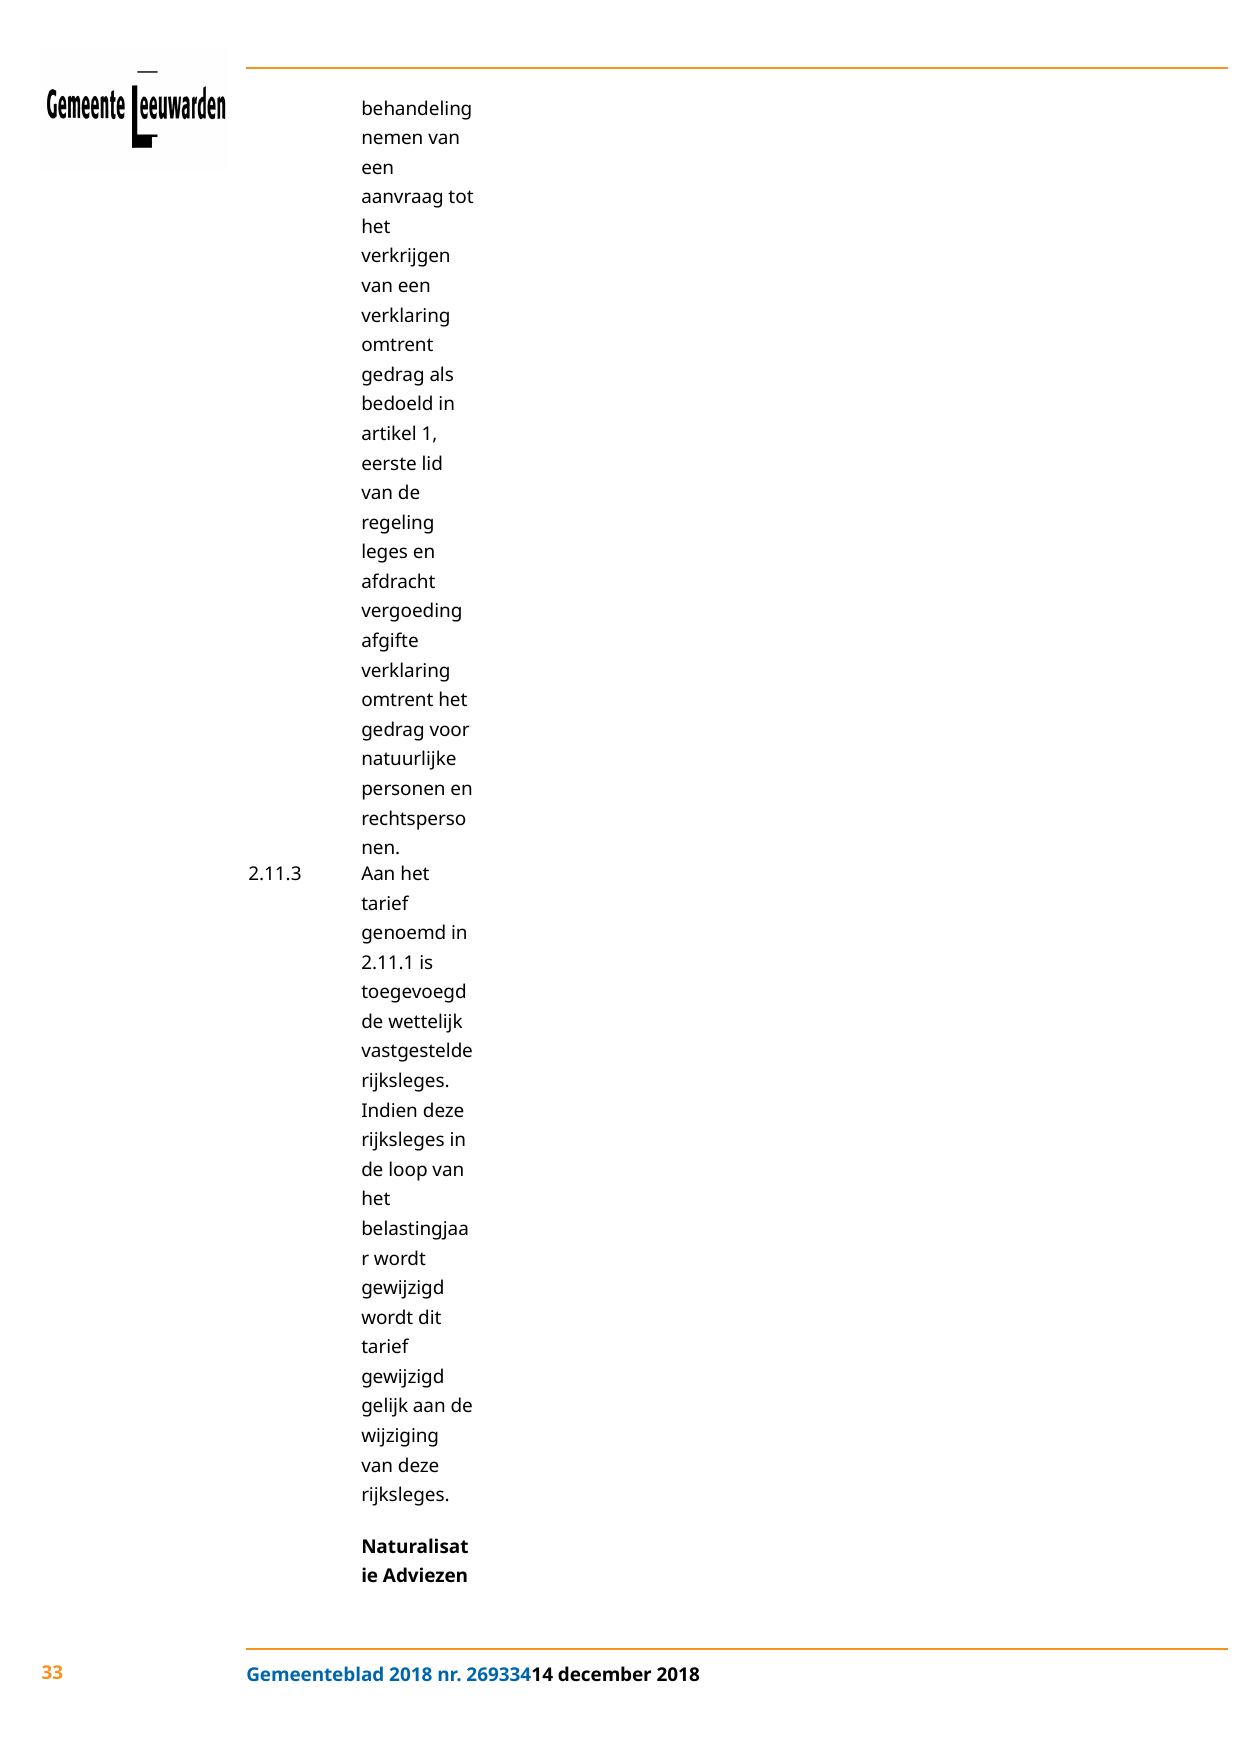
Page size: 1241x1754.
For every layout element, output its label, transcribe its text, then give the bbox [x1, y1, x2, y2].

table_cell [474, 860, 587, 1507]
table_cell Naturalisatie Adviezen [361, 1533, 474, 1588]
table_cell 2.11.3 [248, 860, 361, 1507]
picture [41, 47, 231, 172]
table_cell [361, 1507, 474, 1533]
table_cell [248, 95, 361, 860]
table_cell [474, 1533, 587, 1588]
table_cell [248, 1507, 361, 1533]
table_cell [474, 95, 587, 860]
table_cell [474, 1507, 587, 1533]
table_cell [587, 860, 700, 1507]
table_cell [587, 1507, 700, 1533]
table_cell [587, 1533, 700, 1588]
table_cell behandeling nemen van een aanvraag tot het verkrijgen van een verklaring omtrent gedrag als bedoeld in artikel 1, eerste lid van de regeling leges en afdracht vergoeding afgifte verklaring omtrent het gedrag voor natuurlijke personen en rechtspersonen. [361, 95, 474, 860]
table_cell [587, 95, 700, 860]
table_cell Aan het tarief genoemd in 2.11.1 is toegevoegd de wettelijk vastgestelde rijksleges. Indien deze rijksleges in de loop van het belastingjaar wordt gewijzigd wordt dit tarief gewijzigd gelijk aan de wijziging van deze rijksleges. [361, 860, 474, 1507]
table_cell [248, 1533, 361, 1588]
